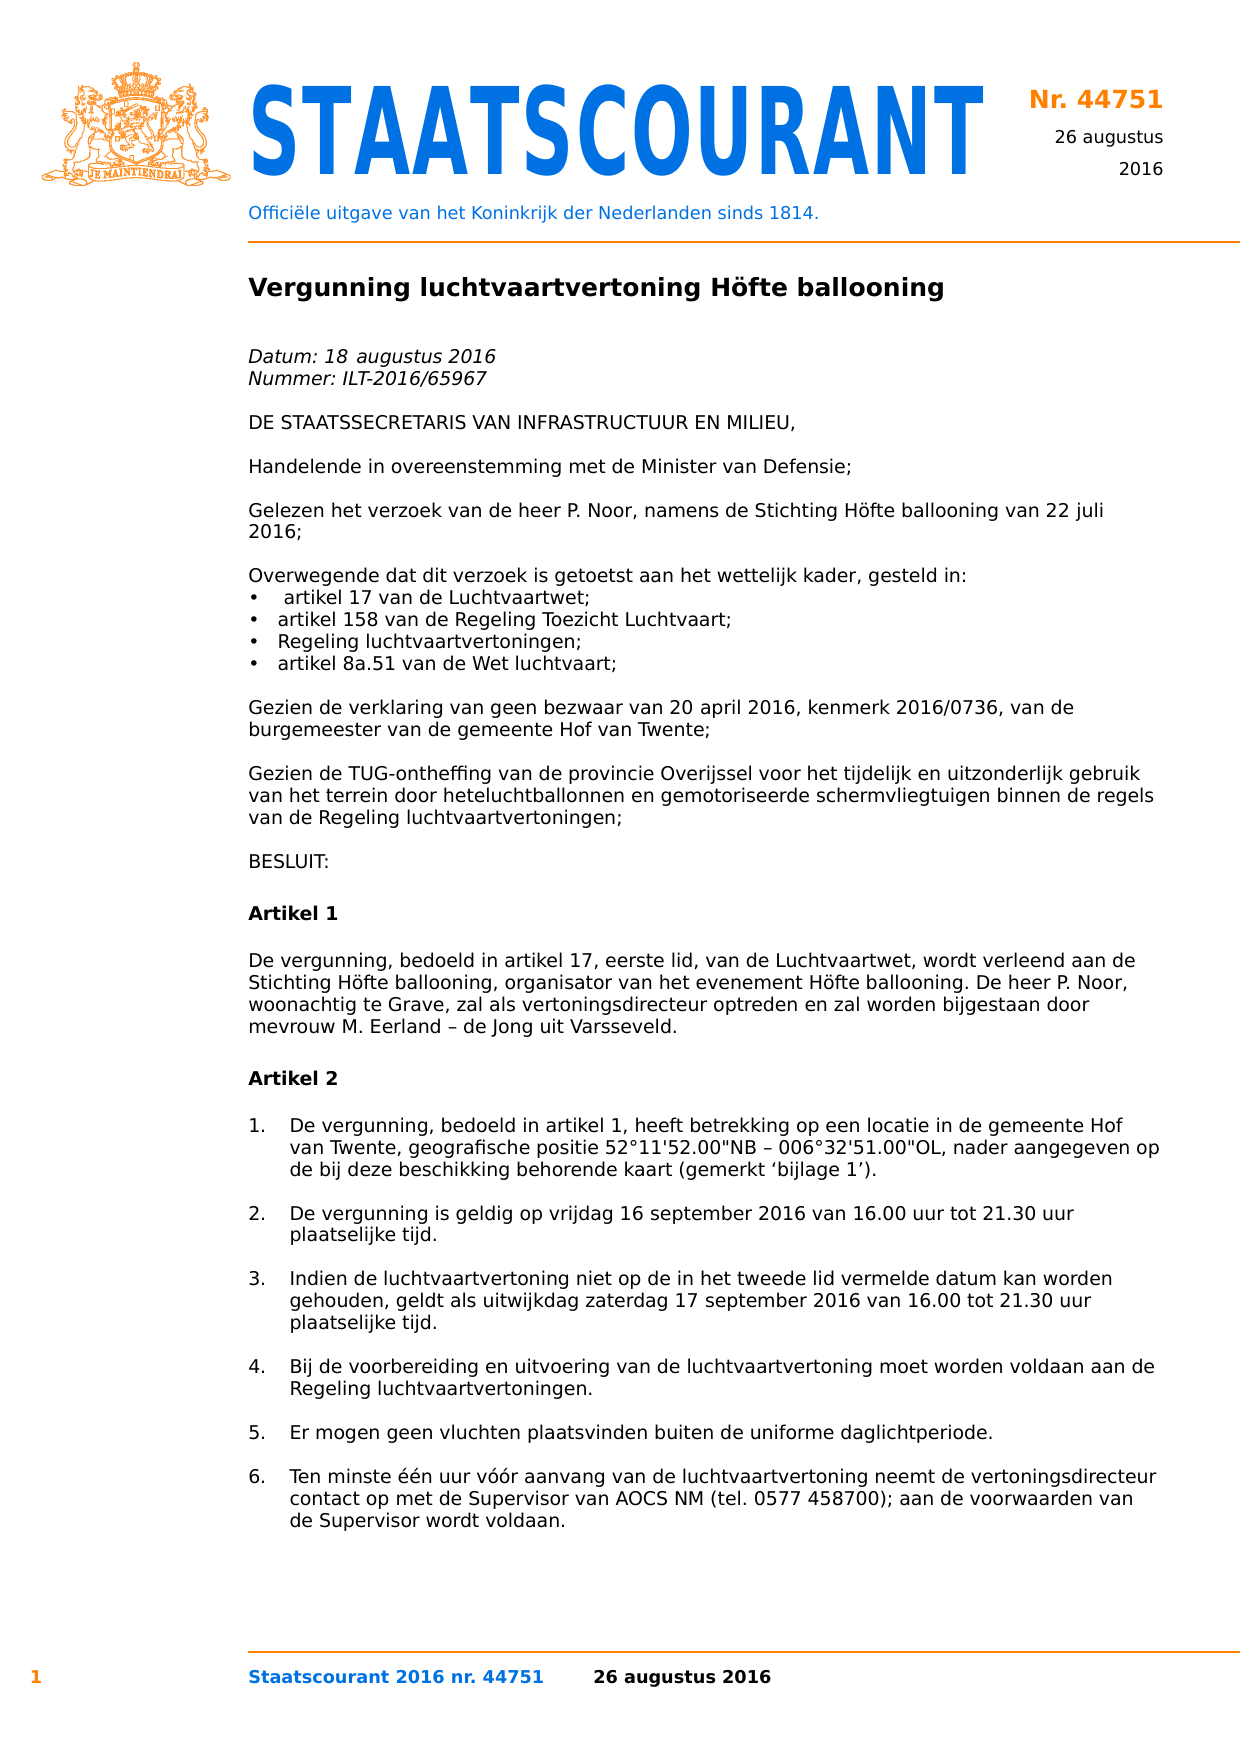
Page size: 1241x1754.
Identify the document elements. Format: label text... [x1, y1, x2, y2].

picture [41, 62, 231, 186]
text De vergunning, bedoeld in artikel 17, eerste lid, van de Luchtvaartwet, wordt verleend aan de Stichting Höfte ballooning, organisator van het evenement Höfte ballooning. De heer P. Noor, woonachtig te Grave, zal als vertoningsdirecteur optreden en zal worden bijgestaan door mevrouw M. Eerland – de Jong uit Varsseveld. [248, 950, 1163, 1038]
text Gezien de verklaring van geen bezwaar van 20 april 2016, kenmerk 2016/0736, van de burgemeester van de gemeente Hof van Twente; [248, 697, 1163, 741]
text Datum: 18 augustus 2016 [248, 346, 1163, 368]
table_cell 2016 [998, 153, 1240, 203]
text • artikel 8a.51 van de Wet luchtvaart; [248, 653, 1163, 675]
table_header Nr. 44751 [998, 62, 1240, 121]
table_header [25, 62, 248, 241]
subtitle Vergunning luchtvaartvertoning Höfte ballooning [248, 273, 1163, 302]
subtitle Artikel 2 [248, 1068, 1163, 1089]
table_cell Officiële uitgave van het Koninkrijk der Nederlanden sinds 1814. [248, 203, 1240, 241]
text Handelende in overeenstemming met de Minister van Defensie; [248, 456, 1163, 478]
text Gelezen het verzoek van de heer P. Noor, namens de Stichting Höfte ballooning van 22 juli 2016; [248, 499, 1163, 543]
text BESLUIT: [248, 851, 1163, 873]
text 6. Ten minste één uur vóór aanvang van de luchtvaartvertoning neemt de vertoningsdirecteur contact op met de Supervisor van AOCS NM (tel. 0577 458700); aan de voorwaarden van de Supervisor wordt voldaan. [248, 1466, 1163, 1532]
text 5. Er mogen geen vluchten plaatsvinden buiten de uniforme daglichtperiode. [248, 1422, 1163, 1444]
text 4. Bij de voorbereiding en uitvoering van de luchtvaartvertoning moet worden voldaan aan de Regeling luchtvaartvertoningen. [248, 1356, 1163, 1400]
subtitle Artikel 1 [248, 903, 1163, 925]
text Nummer: ILT-2016/65967 [248, 368, 1163, 390]
text 2. De vergunning is geldig op vrijdag 16 september 2016 van 16.00 uur tot 21.30 uur plaatselijke tijd. [248, 1202, 1163, 1246]
text Gezien de TUG-ontheffing van de provincie Overijssel voor het tijdelijk en uitzonderlijk gebruik van het terrein door heteluchtballonnen en gemotoriseerde schermvliegtuigen binnen de regels van de Regeling luchtvaartvertoningen; [248, 763, 1163, 829]
table_header STAATSCOURANT [248, 62, 998, 203]
text 1. De vergunning, bedoeld in artikel 1, heeft betrekking op een locatie in de gemeente Hof van Twente, geografische positie 52°11'52.00"NB – 006°32'51.00"OL, nader aangegeven op de bij deze beschikking behorende kaart (gemerkt ‘bijlage 1’). [248, 1114, 1163, 1181]
text • artikel 17 van de Luchtvaartwet; [248, 587, 1163, 609]
text 3. Indien de luchtvaartvertoning niet op de in het tweede lid vermelde datum kan worden gehouden, geldt als uitwijkdag zaterdag 17 september 2016 van 16.00 tot 21.30 uur plaatselijke tijd. [248, 1268, 1163, 1334]
text Overwegende dat dit verzoek is getoetst aan het wettelijk kader, gesteld in: [248, 565, 1163, 587]
text • Regeling luchtvaartvertoningen; [248, 631, 1163, 653]
text DE STAATSSECRETARIS VAN INFRASTRUCTUUR EN MILIEU, [248, 412, 1163, 434]
text • artikel 158 van de Regeling Toezicht Luchtvaart; [248, 609, 1163, 631]
table_cell 26 augustus [998, 121, 1240, 153]
